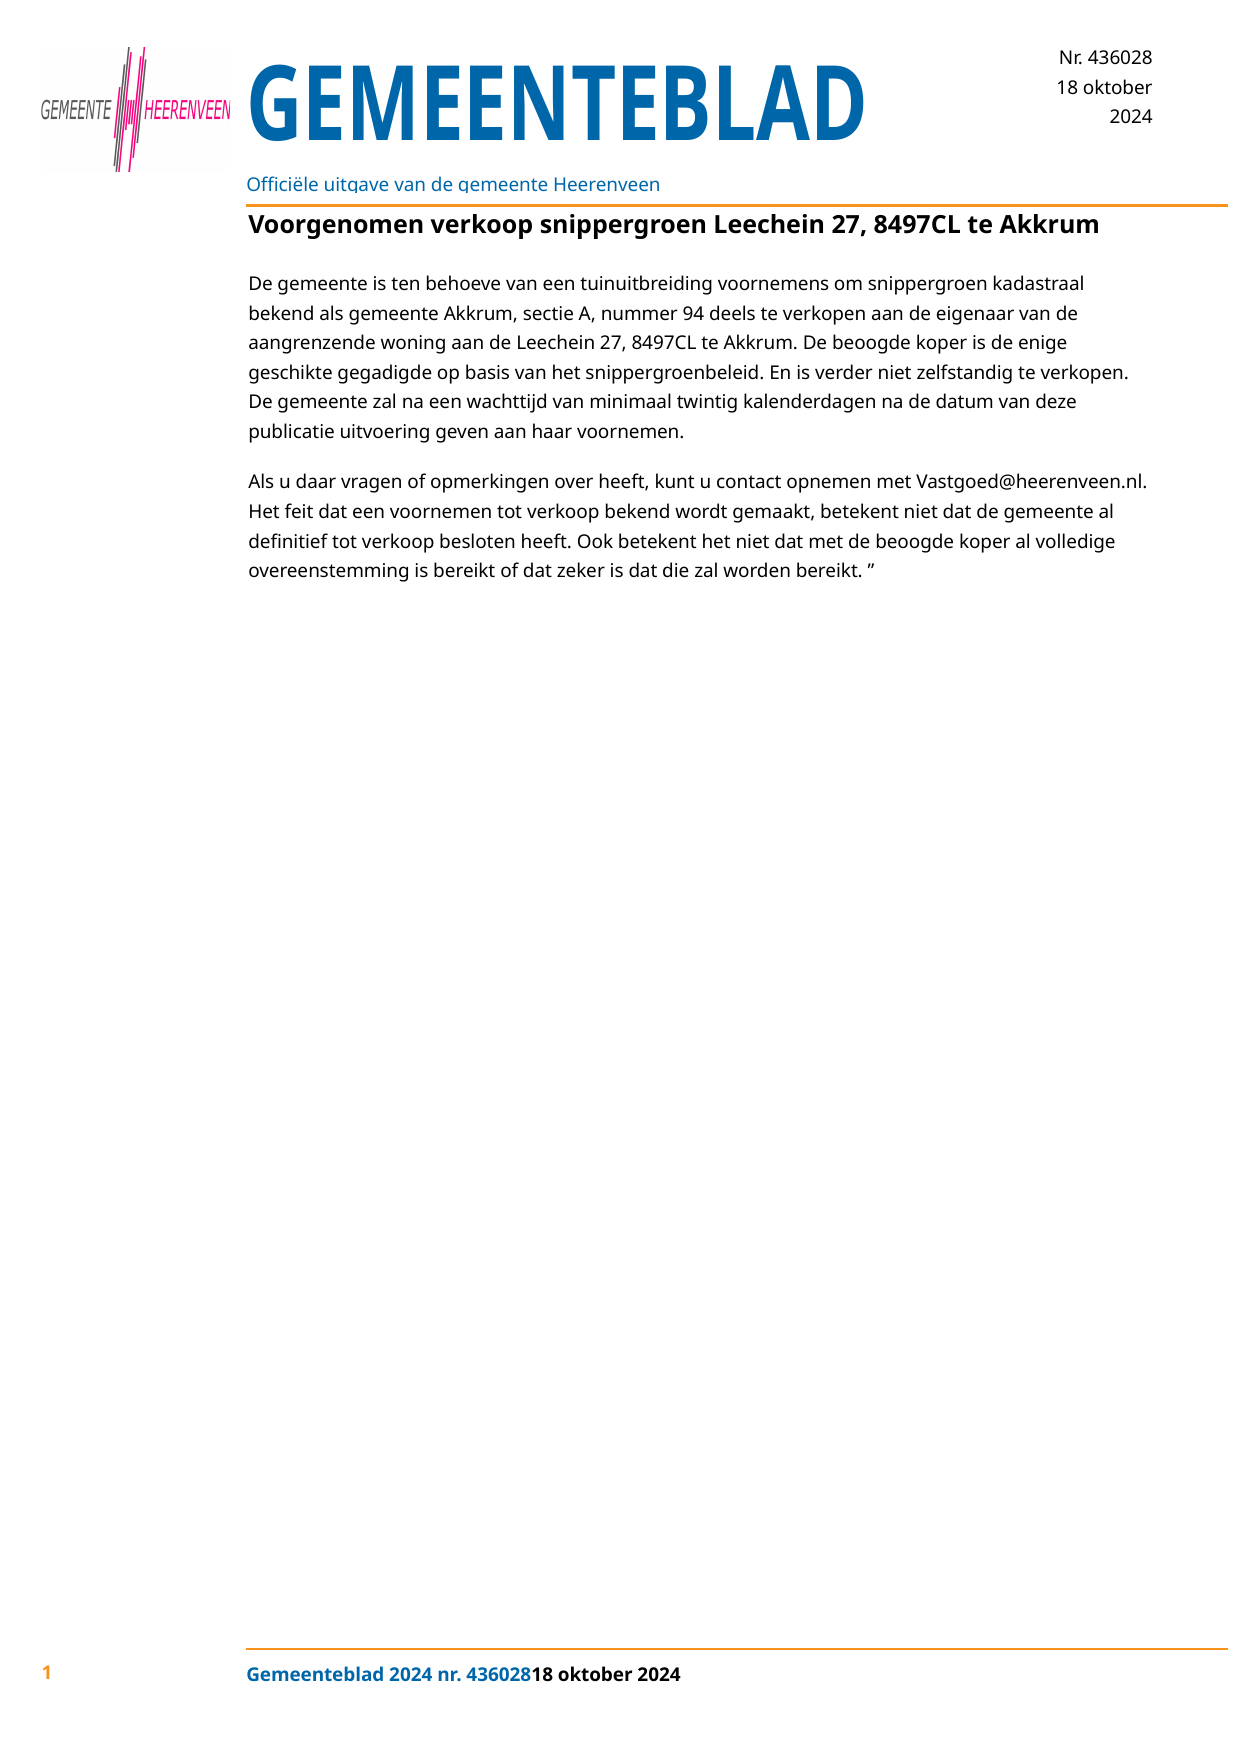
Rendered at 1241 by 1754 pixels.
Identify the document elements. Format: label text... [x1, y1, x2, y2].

text Voorgenomen verkoop snippergroen Leechein 27, 8497CL te Akkrum [248, 207, 1152, 241]
text Als u daar vragen of opmerkingen over heeft, kunt u contact opnemen met Vastgoed@heerenveen.nl. Het feit dat een voornemen tot verkoop bekend wordt gemaakt, betekent niet dat de gemeente al definitief tot verkoop besloten heeft. Ook betekent het niet dat met de beoogde koper al volledige overeenstemming is bereikt of dat zeker is dat die zal worden bereikt. ” [248, 469, 1152, 583]
picture [41, 47, 231, 172]
text De gemeente is ten behoeve van een tuinuitbreiding voornemens om snippergroen kadastraal bekend als gemeente Akkrum, sectie A, nummer 94 deels te verkopen aan de eigenaar van de aangrenzende woning aan de Leechein 27, 8497CL te Akkrum. De beoogde koper is de enige geschikte gegadigde op basis van het snippergroenbeleid. En is verder niet zelfstandig te verkopen. De gemeente zal na een wachttijd van minimaal twintig kalenderdagen na de datum van deze publicatie uitvoering geven aan haar voornemen. [248, 270, 1152, 444]
